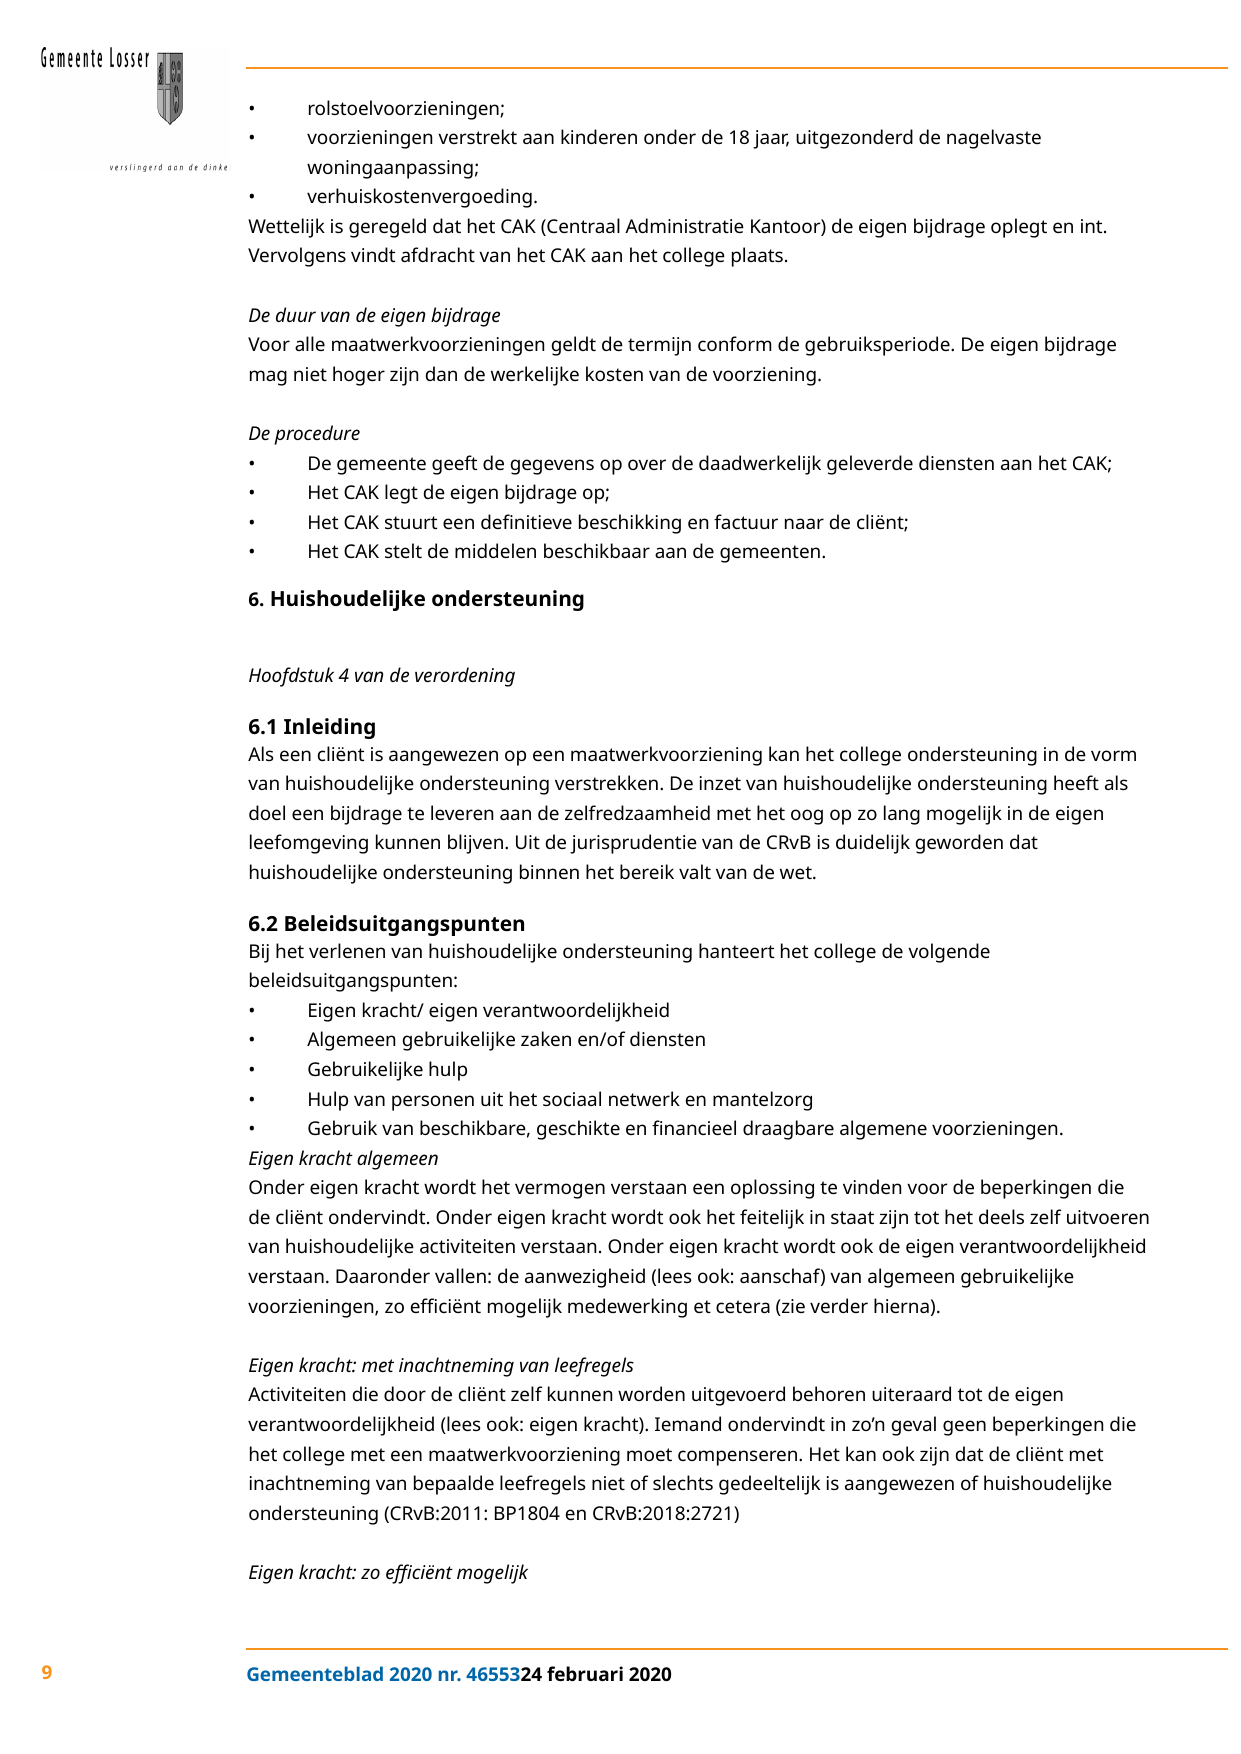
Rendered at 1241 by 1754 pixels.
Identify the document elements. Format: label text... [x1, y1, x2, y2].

list Het CAK stelt de middelen beschikbaar aan de gemeenten. [248, 538, 1152, 564]
text Hoofdstuk 4 van de verordening [248, 662, 1152, 688]
list verhuiskostenvergoeding. [248, 183, 1152, 209]
text Bij het verlenen van huishoudelijke ondersteuning hanteert het college de volgende beleidsuitgangspunten: [248, 938, 1152, 993]
text Wettelijk is geregeld dat het CAK (Centraal Administratie Kantoor) de eigen bijdrage oplegt en int. Vervolgens vindt afdracht van het CAK aan het college plaats. [248, 213, 1152, 268]
text Eigen kracht: zo efficiënt mogelijk [248, 1559, 1152, 1585]
text De procedure [248, 420, 1152, 446]
list rolstoelvoorzieningen; [248, 95, 1152, 121]
list Het CAK stuurt een definitieve beschikking en factuur naar de cliënt; [248, 509, 1152, 535]
list Gebruik van beschikbare, geschikte en financieel draagbare algemene voorzieningen. [248, 1115, 1152, 1141]
text Eigen kracht algemeen [248, 1145, 1152, 1171]
list Hulp van personen uit het sociaal netwerk en mantelzorg [248, 1086, 1152, 1112]
text 6.1 Inleiding [248, 712, 1152, 741]
text Activiteiten die door de cliënt zelf kunnen worden uitgevoerd behoren uiteraard tot de eigen verantwoordelijkheid (lees ook: eigen kracht). Iemand ondervindt in zo’n geval geen beperkingen die het college met een maatwerkvoorziening moet compenseren. Het kan ook zijn dat de cliënt met inachtneming van bepaalde leefregels niet of slechts gedeeltelijk is aangewezen of huishoudelijke ondersteuning (CRvB:2011: BP1804 en CRvB:2018:2721) [248, 1382, 1152, 1526]
list Gebruikelijke hulp [248, 1056, 1152, 1082]
list Het CAK legt de eigen bijdrage op; [248, 479, 1152, 505]
text Als een cliënt is aangewezen op een maatwerkvoorziening kan het college ondersteuning in de vorm van huishoudelijke ondersteuning verstrekken. De inzet van huishoudelijke ondersteuning heeft als doel een bijdrage te leveren aan de zelfredzaamheid met het oog op zo lang mogelijk in de eigen leefomgeving kunnen blijven. Uit de jurisprudentie van de CRvB is duidelijk geworden dat huishoudelijke ondersteuning binnen het bereik valt van de wet. [248, 741, 1152, 885]
list Eigen kracht/ eigen verantwoordelijkheid [248, 997, 1152, 1023]
picture [41, 47, 231, 172]
list voorzieningen verstrekt aan kinderen onder de 18 jaar, uitgezonderd de nagelvaste woningaanpassing; [248, 124, 1152, 180]
text Onder eigen kracht wordt het vermogen verstaan een oplossing te vinden voor de beperkingen die de cliënt ondervindt. Onder eigen kracht wordt ook het feitelijk in staat zijn tot het deels zelf uitvoeren van huishoudelijke activiteiten verstaan. Onder eigen kracht wordt ook de eigen verantwoordelijkheid verstaan. Daaronder vallen: de aanwezigheid (lees ook: aanschaf) van algemeen gebruikelijke voorzieningen, zo efficiënt mogelijk medewerking et cetera (zie verder hierna). [248, 1174, 1152, 1319]
text 6.2 Beleidsuitgangspunten [248, 909, 1152, 938]
list De gemeente geeft de gegevens op over de daadwerkelijk geleverde diensten aan het CAK; [248, 450, 1152, 476]
text Eigen kracht: met inachtneming van leefregels [248, 1352, 1152, 1378]
text 6. Huishoudelijke ondersteuning [248, 584, 1152, 613]
text De duur van de eigen bijdrage [248, 302, 1152, 328]
text Voor alle maatwerkvoorzieningen geldt de termijn conform de gebruiksperiode. De eigen bijdrage mag niet hoger zijn dan de werkelijke kosten van de voorziening. [248, 331, 1152, 387]
list Algemeen gebruikelijke zaken en/of diensten [248, 1027, 1152, 1052]
